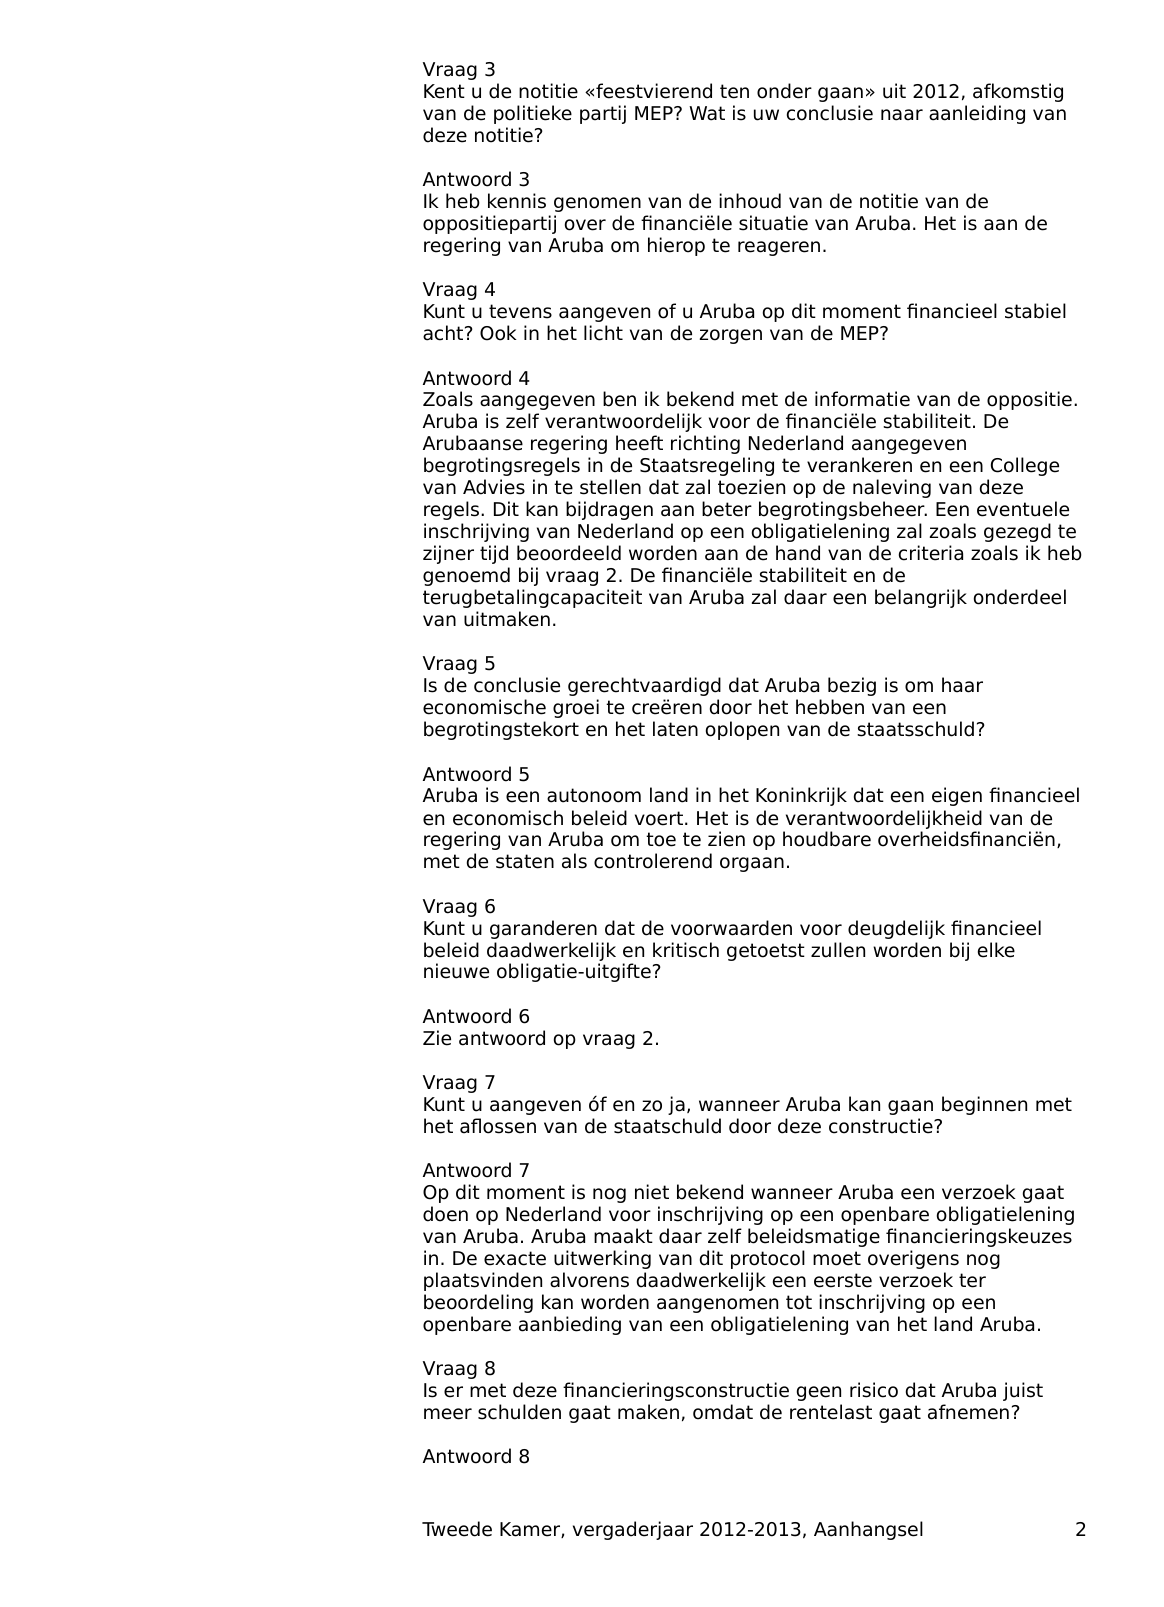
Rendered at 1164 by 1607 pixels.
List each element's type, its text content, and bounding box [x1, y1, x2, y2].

text Antwoord 3 [422, 169, 1087, 191]
text Antwoord 4 [422, 367, 1087, 389]
text Aruba is een autonoom land in het Koninkrijk dat een eigen financieel en economisch beleid voert. Het is de verantwoordelijkheid van de regering van Aruba om toe te zien op houdbare overheidsfinanciën, met de staten als controlerend orgaan. [422, 785, 1087, 873]
text Kunt u tevens aangeven of u Aruba op dit moment financieel stabiel acht? Ook in het licht van de zorgen van de MEP? [422, 301, 1087, 345]
text Antwoord 7 [422, 1160, 1087, 1182]
text Op dit moment is nog niet bekend wanneer Aruba een verzoek gaat doen op Nederland voor inschrijving op een openbare obligatielening van Aruba. Aruba maakt daar zelf beleidsmatige financieringskeuzes in. De exacte uitwerking van dit protocol moet overigens nog plaatsvinden alvorens daadwerkelijk een eerste verzoek ter beoordeling kan worden aangenomen tot inschrijving op een openbare aanbieding van een obligatielening van het land Aruba. [422, 1182, 1087, 1336]
text Is de conclusie gerechtvaardigd dat Aruba bezig is om haar economische groei te creëren door het hebben van een begrotingstekort en het laten oplopen van de staatsschuld? [422, 675, 1087, 741]
text Antwoord 8 [422, 1446, 1087, 1468]
text Ik heb kennis genomen van de inhoud van de notitie van de oppositiepartij over de financiële situatie van Aruba. Het is aan de regering van Aruba om hierop te reageren. [422, 191, 1087, 257]
text Antwoord 6 [422, 1006, 1087, 1028]
text Kunt u garanderen dat de voorwaarden voor deugdelijk financieel beleid daadwerkelijk en kritisch getoetst zullen worden bij elke nieuwe obligatie-uitgifte? [422, 917, 1087, 983]
text Vraag 8 [422, 1358, 1087, 1380]
text Vraag 3 [422, 59, 1087, 81]
text Vraag 4 [422, 279, 1087, 301]
text Vraag 5 [422, 653, 1087, 675]
text Vraag 6 [422, 896, 1087, 917]
text Is er met deze financieringsconstructie geen risico dat Aruba juist meer schulden gaat maken, omdat de rentelast gaat afnemen? [422, 1380, 1087, 1424]
text Zoals aangegeven ben ik bekend met de informatie van de oppositie. Aruba is zelf verantwoordelijk voor de financiële stabiliteit. De Arubaanse regering heeft richting Nederland aangegeven begrotingsregels in de Staatsregeling te verankeren en een College van Advies in te stellen dat zal toezien op de naleving van deze regels. Dit kan bijdragen aan beter begrotingsbeheer. Een eventuele inschrijving van Nederland op een obligatielening zal zoals gezegd te zijner tijd beoordeeld worden aan de hand van de criteria zoals ik heb genoemd bij vraag 2. De financiële stabiliteit en de terugbetalingcapaciteit van Aruba zal daar een belangrijk onderdeel van uitmaken. [422, 389, 1087, 631]
text Antwoord 5 [422, 763, 1087, 785]
text Kunt u aangeven óf en zo ja, wanneer Aruba kan gaan beginnen met het aflossen van de staatschuld door deze constructie? [422, 1094, 1087, 1138]
text Vraag 7 [422, 1072, 1087, 1094]
text Zie antwoord op vraag 2. [422, 1028, 1087, 1049]
text Kent u de notitie «feestvierend ten onder gaan» uit 2012, afkomstig van de politieke partij MEP? Wat is uw conclusie naar aanleiding van deze notitie? [422, 81, 1087, 147]
